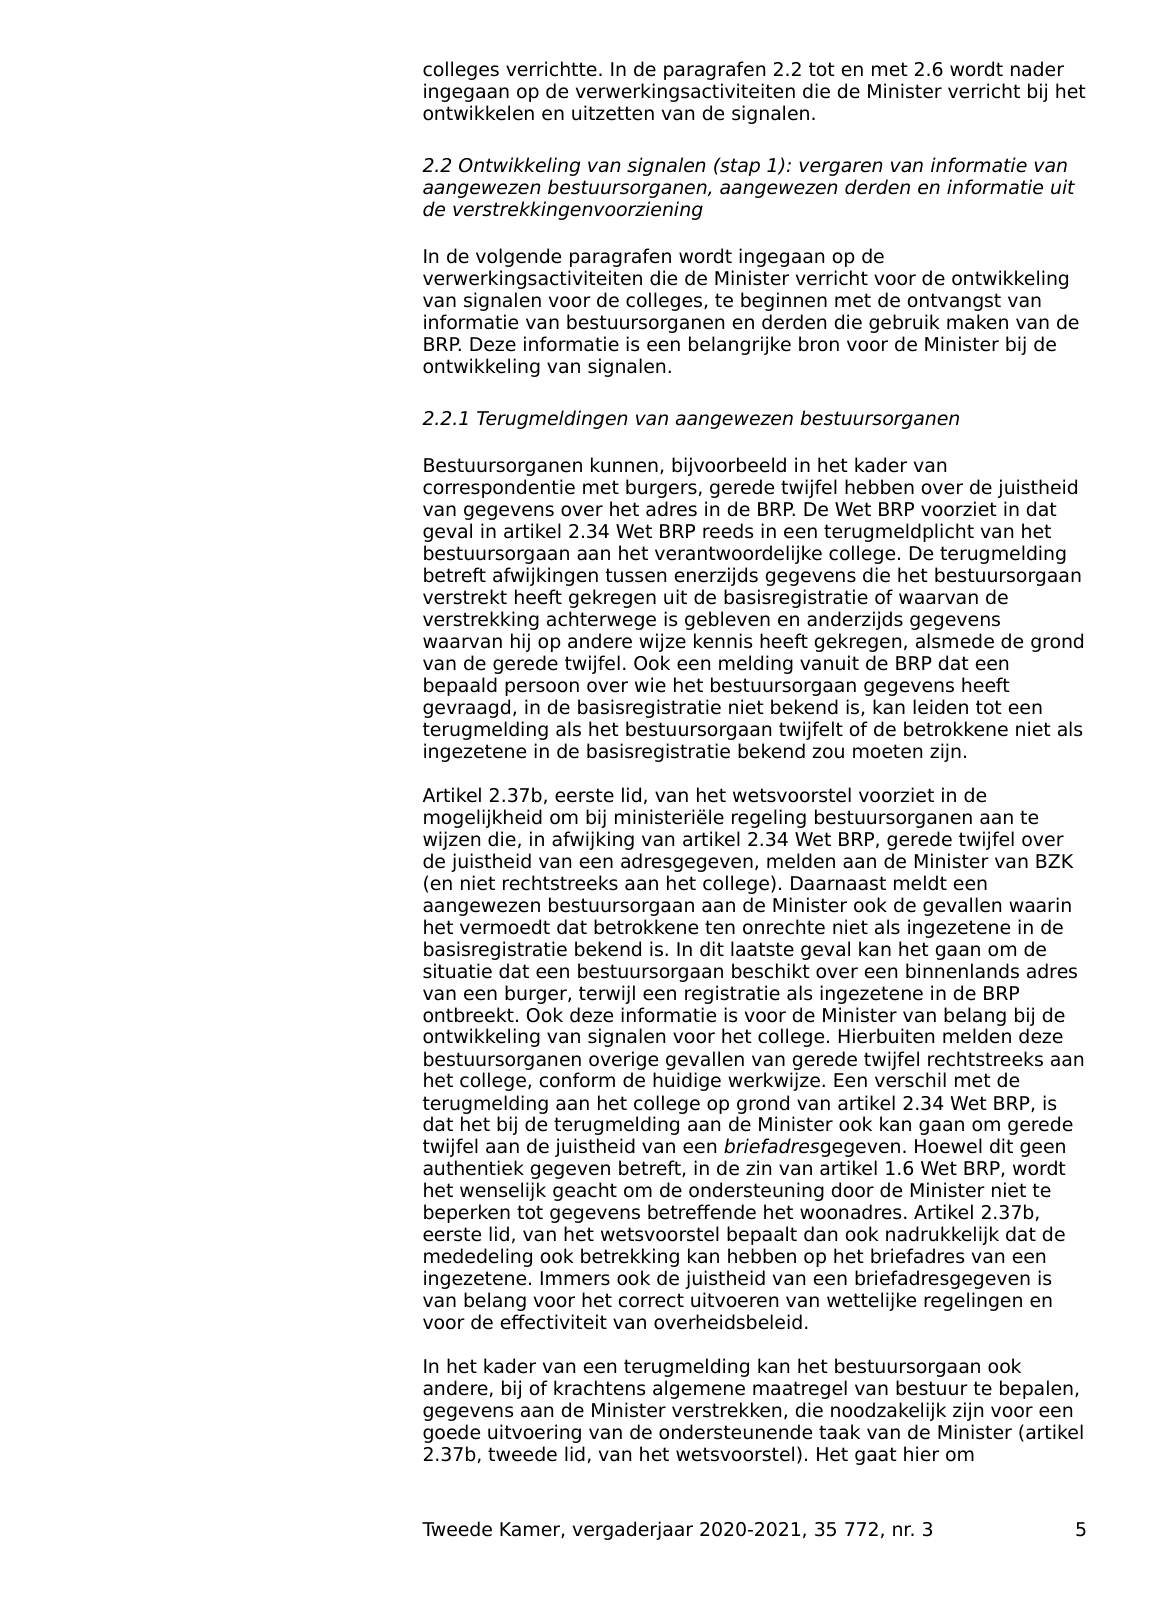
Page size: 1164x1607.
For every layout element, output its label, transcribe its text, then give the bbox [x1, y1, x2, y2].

text In het kader van een terugmelding kan het bestuursorgaan ook andere, bij of krachtens algemene maatregel van bestuur te bepalen, gegevens aan de Minister verstrekken, die noodzakelijk zijn voor een goede uitvoering van de ondersteunende taak van de Minister (artikel 2.37b, tweede lid, van het wetsvoorstel). Het gaat hier om [422, 1356, 1087, 1466]
subtitle 2.2.1 Terugmeldingen van aangewezen bestuursorganen [422, 408, 1087, 430]
text colleges verrichtte. In de paragrafen 2.2 tot en met 2.6 wordt nader ingegaan op de verwerkingsactiviteiten die de Minister verricht bij het ontwikkelen en uitzetten van de signalen. [422, 59, 1087, 125]
text Artikel 2.37b, eerste lid, van het wetsvoorstel voorziet in de mogelijkheid om bij ministeriële regeling bestuursorganen aan te wijzen die, in afwijking van artikel 2.34 Wet BRP, gerede twijfel over de juistheid van een adresgegeven, melden aan de Minister van BZK (en niet rechtstreeks aan het college). Daarnaast meldt een aangewezen bestuursorgaan aan de Minister ook de gevallen waarin het vermoedt dat betrokkene ten onrechte niet als ingezetene in de basisregistratie bekend is. In dit laatste geval kan het gaan om de situatie dat een bestuursorgaan beschikt over een binnenlands adres van een burger, terwijl een registratie als ingezetene in de BRP ontbreekt. Ook deze informatie is voor de Minister van belang bij de ontwikkeling van signalen voor het college. Hierbuiten melden deze bestuursorganen overige gevallen van gerede twijfel rechtstreeks aan het college, conform de huidige werkwijze. Een verschil met de terugmelding aan het college op grond van artikel 2.34 Wet BRP, is dat het bij de terugmelding aan de Minister ook kan gaan om gerede twijfel aan de juistheid van een briefadresgegeven. Hoewel dit geen authentiek gegeven betreft, in de zin van artikel 1.6 Wet BRP, wordt het wenselijk geacht om de ondersteuning door de Minister niet te beperken tot gegevens betreffende het woonadres. Artikel 2.37b, eerste lid, van het wetsvoorstel bepaalt dan ook nadrukkelijk dat de mededeling ook betrekking kan hebben op het briefadres van een ingezetene. Immers ook de juistheid van een briefadresgegeven is van belang voor het correct uitvoeren van wettelijke regelingen en voor de effectiviteit van overheidsbeleid. [422, 785, 1087, 1334]
text In de volgende paragrafen wordt ingegaan op de verwerkingsactiviteiten die de Minister verricht voor de ontwikkeling van signalen voor de colleges, te beginnen met de ontvangst van informatie van bestuursorganen en derden die gebruik maken van de BRP. Deze informatie is een belangrijke bron voor de Minister bij de ontwikkeling van signalen. [422, 246, 1087, 378]
text Bestuursorganen kunnen, bijvoorbeeld in het kader van correspondentie met burgers, gerede twijfel hebben over de juistheid van gegevens over het adres in de BRP. De Wet BRP voorziet in dat geval in artikel 2.34 Wet BRP reeds in een terugmeldplicht van het bestuursorgaan aan het verantwoordelijke college. De terugmelding betreft afwijkingen tussen enerzijds gegevens die het bestuursorgaan verstrekt heeft gekregen uit de basisregistratie of waarvan de verstrekking achterwege is gebleven en anderzijds gegevens waarvan hij op andere wijze kennis heeft gekregen, alsmede de grond van de gerede twijfel. Ook een melding vanuit de BRP dat een bepaald persoon over wie het bestuursorgaan gegevens heeft gevraagd, in de basisregistratie niet bekend is, kan leiden tot een terugmelding als het bestuursorgaan twijfelt of de betrokkene niet als ingezetene in de basisregistratie bekend zou moeten zijn. [422, 455, 1087, 762]
subtitle 2.2 Ontwikkeling van signalen (stap 1): vergaren van informatie van aangewezen bestuursorganen, aangewezen derden en informatie uit de verstrekkingenvoorziening [422, 155, 1087, 221]
